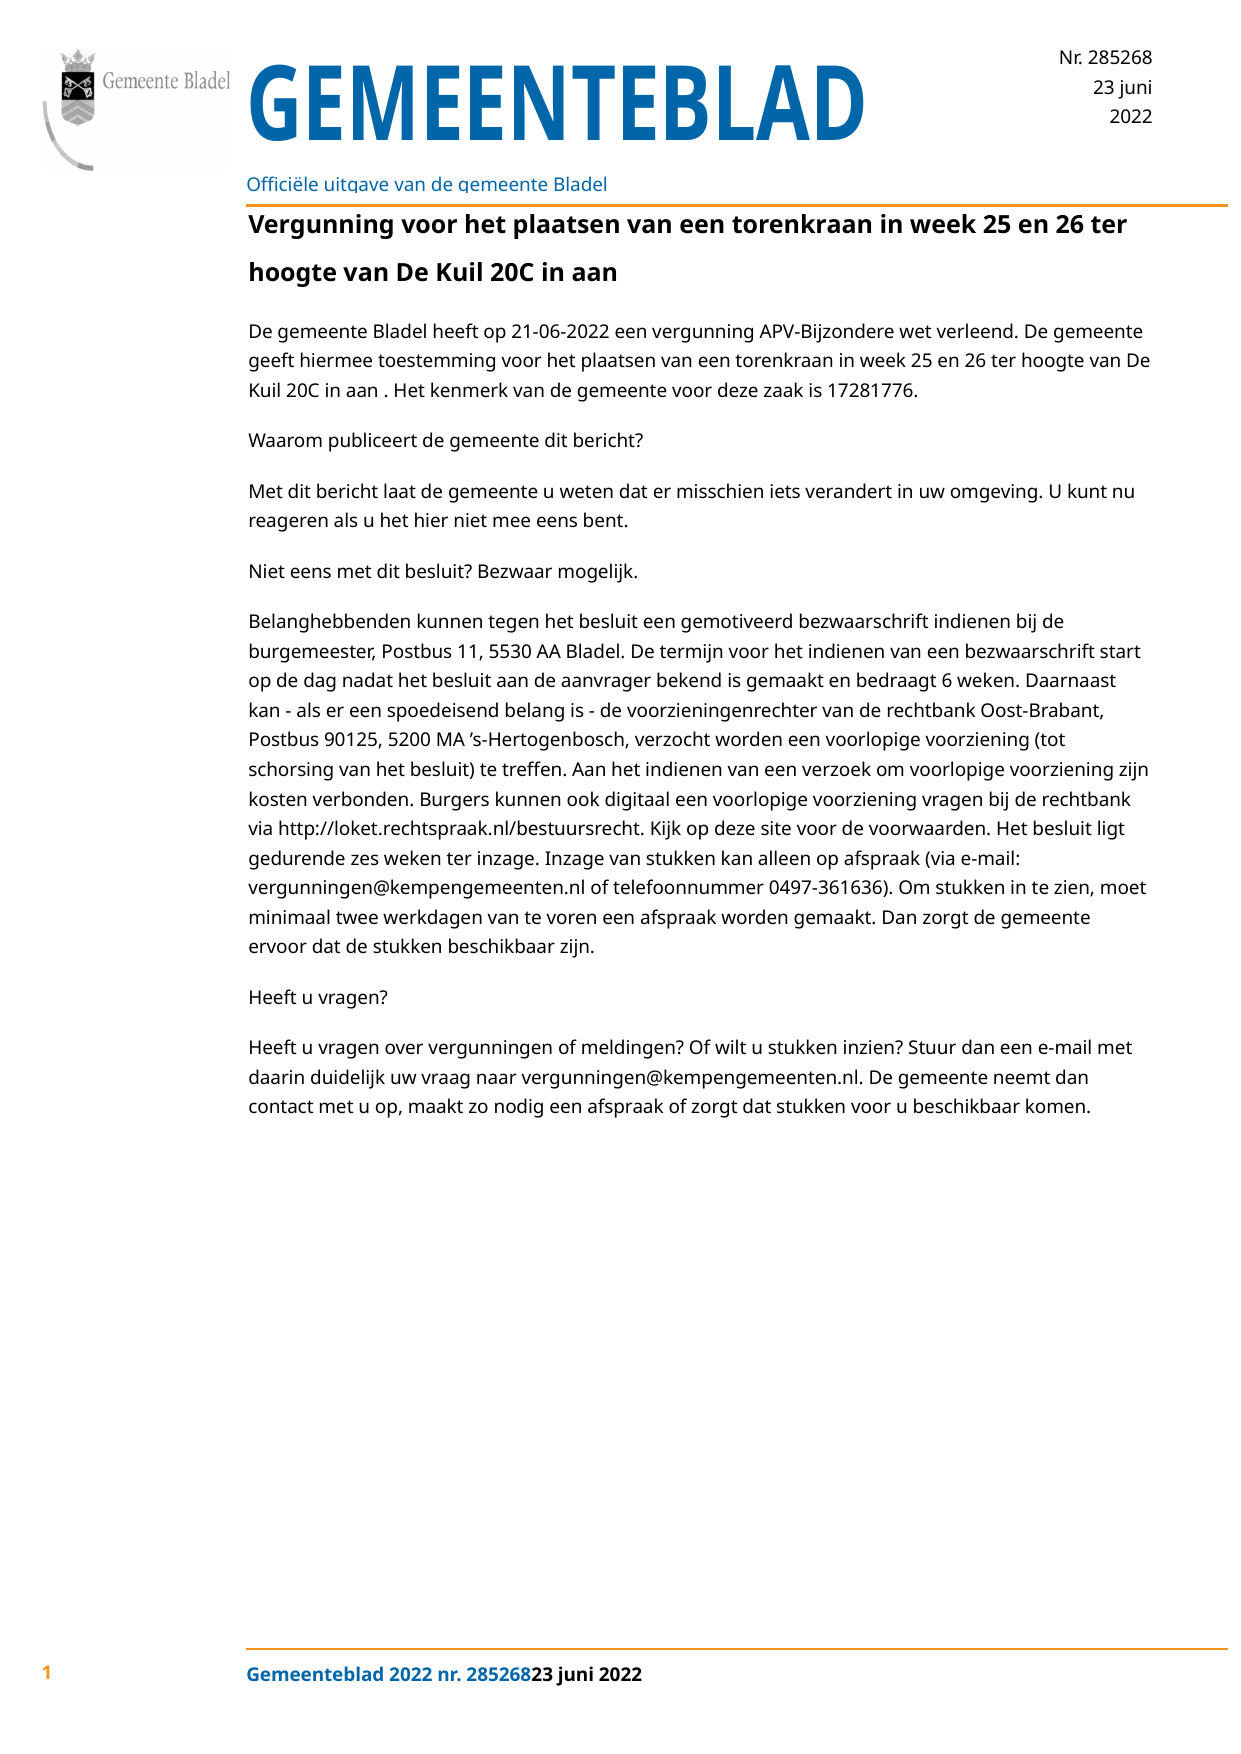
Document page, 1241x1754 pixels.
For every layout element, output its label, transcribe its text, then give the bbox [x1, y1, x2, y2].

text Belanghebbenden kunnen tegen het besluit een gemotiveerd bezwaarschrift indienen bij de burgemeester, Postbus 11, 5530 AA Bladel. De termijn voor het indienen van een bezwaarschrift start op de dag nadat het besluit aan de aanvrager bekend is gemaakt en bedraagt 6 weken. Daarnaast kan - als er een spoedeisend belang is - de voorzieningenrechter van de rechtbank Oost-Brabant, Postbus 90125, 5200 MA ’s-Hertogenbosch, verzocht worden een voorlopige voorziening (tot schorsing van het besluit) te treffen. Aan het indienen van een verzoek om voorlopige voorziening zijn kosten verbonden. Burgers kunnen ook digitaal een voorlopige voorziening vragen bij de rechtbank via http://loket.rechtspraak.nl/bestuursrecht. Kijk op deze site voor de voorwaarden. Het besluit ligt gedurende zes weken ter inzage. Inzage van stukken kan alleen op afspraak (via e-mail: vergunningen@kempengemeenten.nl of telefoonnummer 0497-361636). Om stukken in te zien, moet minimaal twee werkdagen van te voren een afspraak worden gemaakt. Dan zorgt de gemeente ervoor dat de stukken beschikbaar zijn. [248, 608, 1152, 959]
text Waarom publiceert de gemeente dit bericht? [248, 427, 1152, 453]
text Heeft u vragen over vergunningen of meldingen? Of wilt u stukken inzien? Stuur dan een e-mail met daarin duidelijk uw vraag naar vergunningen@kempengemeenten.nl. De gemeente neemt dan contact met u op, maakt zo nodig een afspraak of zorgt dat stukken voor u beschikbaar komen. [248, 1034, 1152, 1119]
text Vergunning voor het plaatsen van een torenkraan in week 25 en 26 ter hoogte van De Kuil 20C in aan [248, 207, 1152, 288]
text Heeft u vragen? [248, 984, 1152, 1010]
text Niet eens met dit besluit? Bezwaar mogelijk. [248, 558, 1152, 584]
text Met dit bericht laat de gemeente u weten dat er misschien iets verandert in uw omgeving. U kunt nu reageren als u het hier niet mee eens bent. [248, 478, 1152, 533]
text De gemeente Bladel heeft op 21-06-2022 een vergunning APV-Bijzondere wet verleend. De gemeente geeft hiermee toestemming voor het plaatsen van een torenkraan in week 25 en 26 ter hoogte van De Kuil 20C in aan . Het kenmerk van de gemeente voor deze zaak is 17281776. [248, 318, 1152, 403]
picture [41, 47, 231, 172]
